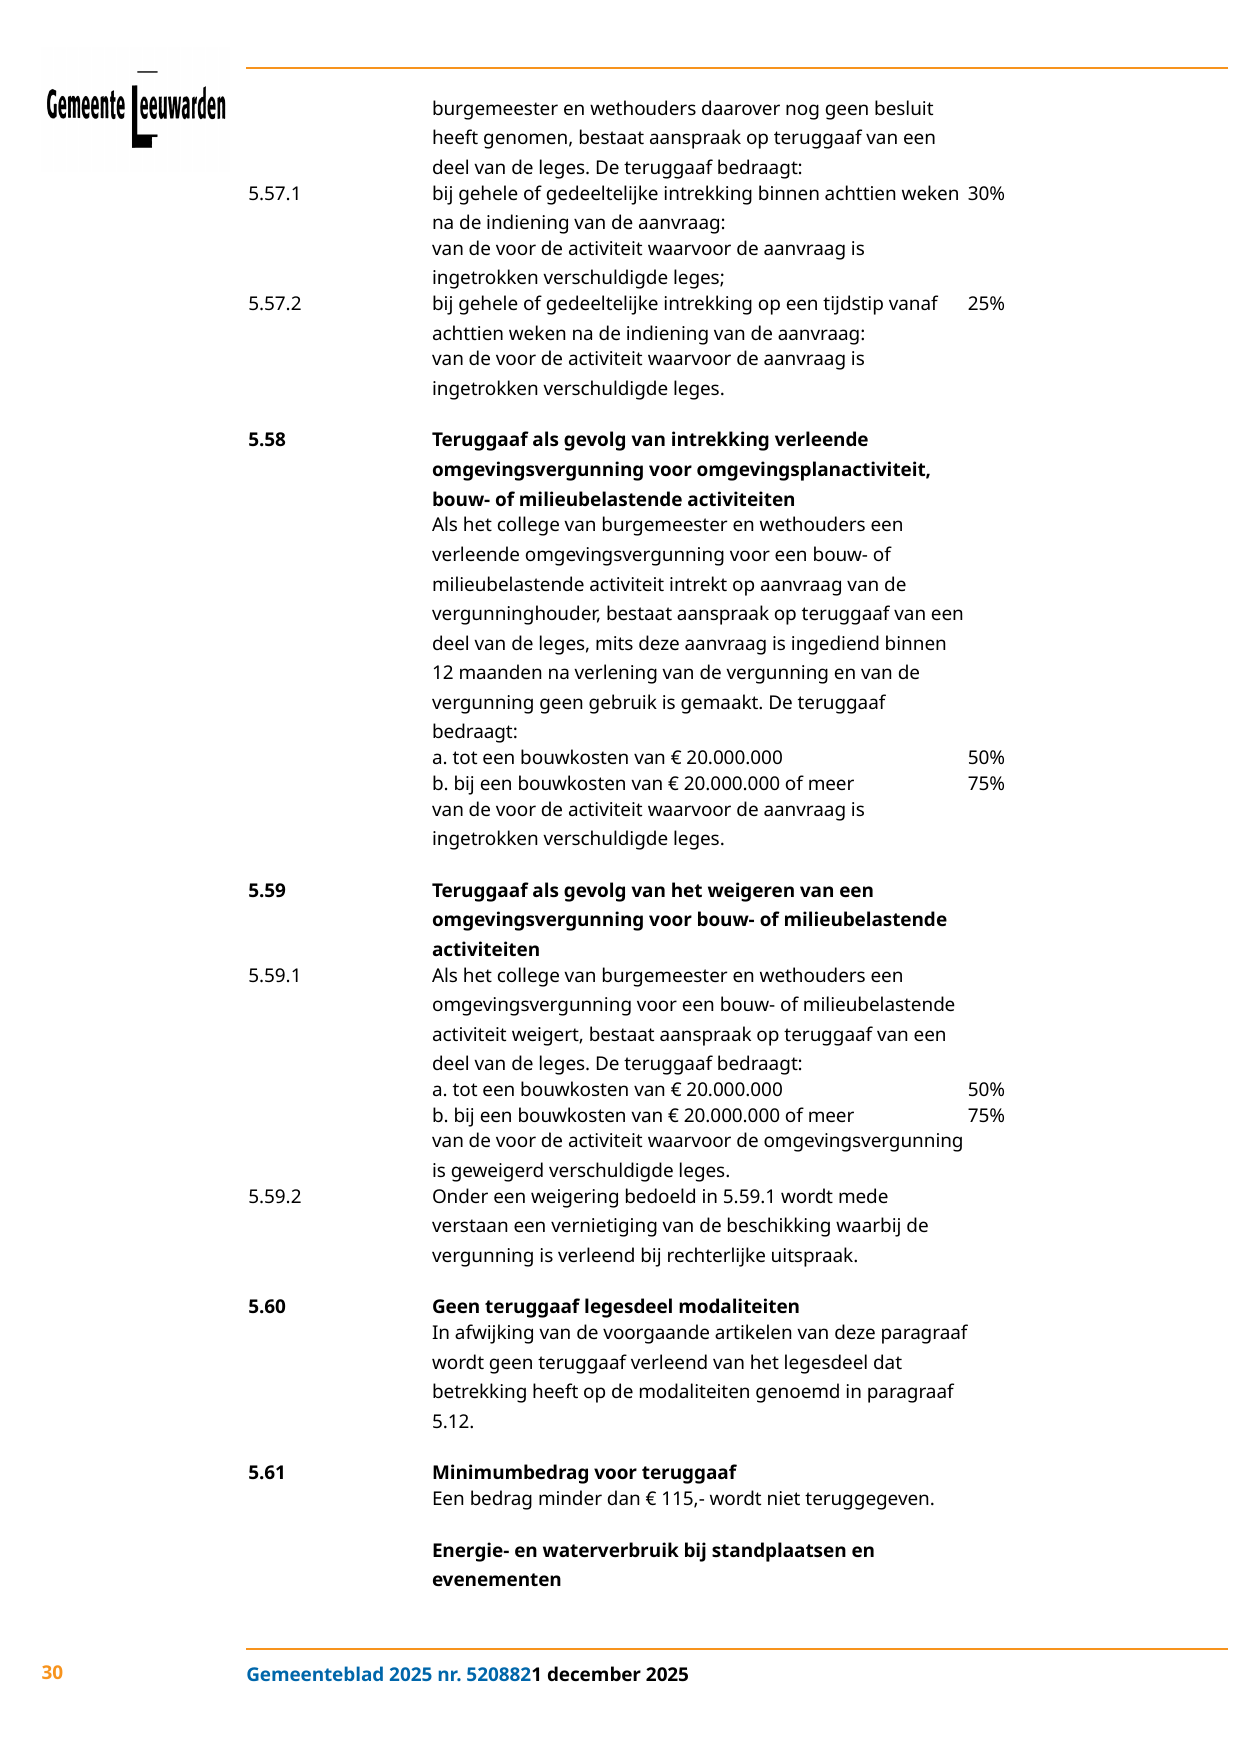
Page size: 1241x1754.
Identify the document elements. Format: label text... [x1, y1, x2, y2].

table_cell [968, 235, 1152, 290]
table_cell [968, 512, 1152, 744]
table_cell Minimumbedrag voor teruggaaf [432, 1460, 968, 1485]
table_cell Als het college van burgemeester en wethouders een verleende omgevingsvergunning voor een bouw- of milieubelastende activiteit intrekt op aanvraag van de vergunninghouder, bestaat aanspraak op teruggaaf van een deel van de leges, mits deze aanvraag is ingediend binnen 12 maanden na verlening van de vergunning en van de vergunning geen gebruik is gemaakt. De teruggaaf bedraagt: [432, 512, 968, 744]
table_cell [432, 1434, 968, 1459]
table_cell [248, 744, 432, 770]
table_cell [968, 1537, 1152, 1592]
table_cell 5.61 [248, 1460, 432, 1485]
table_cell burgemeester en wethouders daarover nog geen besluit heeft genomen, bestaat aanspraak op teruggaaf van een deel van de leges. De teruggaaf bedraagt: [432, 95, 968, 180]
table_cell [968, 1294, 1152, 1319]
table_cell Geen teruggaaf legesdeel modaliteiten [432, 1294, 968, 1319]
table_cell [968, 346, 1152, 401]
table_cell Teruggaaf als gevolg van intrekking verleende omgevingsvergunning voor omgevingsplanactiviteit, bouw- of milieubelastende activiteiten [432, 427, 968, 512]
table_cell 50% [968, 744, 1152, 770]
table_cell [432, 1268, 968, 1294]
table_cell [248, 1485, 432, 1511]
table_cell [968, 1183, 1152, 1268]
table_cell [968, 962, 1152, 1076]
table_cell [968, 1485, 1152, 1511]
table_cell [248, 401, 432, 427]
table_cell van de voor de activiteit waarvoor de aanvraag is ingetrokken verschuldigde leges. [432, 346, 968, 401]
table_cell [432, 401, 968, 427]
table_cell [968, 877, 1152, 962]
table_cell 5.60 [248, 1294, 432, 1319]
table_cell Onder een weigering bedoeld in 5.59.1 wordt mede verstaan een vernietiging van de beschikking waarbij de vergunning is verleend bij rechterlijke uitspraak. [432, 1183, 968, 1268]
table_cell b. bij een bouwkosten van € 20.000.000 of meer [432, 770, 968, 796]
table_cell [248, 1537, 432, 1592]
table_cell [968, 95, 1152, 180]
table_cell b. bij een bouwkosten van € 20.000.000 of meer [432, 1102, 968, 1128]
table_cell Teruggaaf als gevolg van het weigeren van een omgevingsvergunning voor bouw- of milieubelastende activiteiten [432, 877, 968, 962]
table_cell bij gehele of gedeeltelijke intrekking op een tijdstip vanaf achttien weken na de indiening van de aanvraag: [432, 290, 968, 346]
table_cell 5.57.1 [248, 180, 432, 235]
table_cell [248, 346, 432, 401]
table_cell [968, 1128, 1152, 1183]
table_cell [432, 1511, 968, 1537]
table_cell [432, 851, 968, 877]
table_cell van de voor de activiteit waarvoor de aanvraag is ingetrokken verschuldigde leges; [432, 235, 968, 290]
table_cell [248, 1102, 432, 1128]
table_cell 75% [968, 770, 1152, 796]
table_cell [968, 1511, 1152, 1537]
table_cell [968, 796, 1152, 851]
table_cell bij gehele of gedeeltelijke intrekking binnen achttien weken na de indiening van de aanvraag: [432, 180, 968, 235]
table_cell [248, 512, 432, 744]
table_cell [968, 1268, 1152, 1294]
table_cell 5.57.2 [248, 290, 432, 346]
table_cell [968, 1319, 1152, 1434]
table_cell [968, 851, 1152, 877]
table_cell 5.58 [248, 427, 432, 512]
table_cell [248, 1268, 432, 1294]
table_cell [248, 235, 432, 290]
table_cell van de voor de activiteit waarvoor de omgevingsvergunning is geweigerd verschuldigde leges. [432, 1128, 968, 1183]
table_cell Een bedrag minder dan € 115,- wordt niet teruggegeven. [432, 1485, 968, 1511]
table_cell [248, 851, 432, 877]
table_cell [248, 1319, 432, 1434]
table_cell Energie- en waterverbruik bij standplaatsen en evenementen [432, 1537, 968, 1592]
table_cell [248, 1076, 432, 1102]
table_cell 5.59.2 [248, 1183, 432, 1268]
table_cell 5.59 [248, 877, 432, 962]
table_cell van de voor de activiteit waarvoor de aanvraag is ingetrokken verschuldigde leges. [432, 796, 968, 851]
table_cell [248, 796, 432, 851]
picture [41, 47, 231, 172]
table_cell [248, 1434, 432, 1459]
table_cell [968, 1434, 1152, 1459]
table_cell 25% [968, 290, 1152, 346]
table_cell [248, 1128, 432, 1183]
table_cell a. tot een bouwkosten van € 20.000.000 [432, 1076, 968, 1102]
table_cell [248, 770, 432, 796]
table_cell Als het college van burgemeester en wethouders een omgevingsvergunning voor een bouw- of milieubelastende activiteit weigert, bestaat aanspraak op teruggaaf van een deel van de leges. De teruggaaf bedraagt: [432, 962, 968, 1076]
table_cell [968, 401, 1152, 427]
table_cell 75% [968, 1102, 1152, 1128]
table_cell 5.59.1 [248, 962, 432, 1076]
table_cell a. tot een bouwkosten van € 20.000.000 [432, 744, 968, 770]
table_cell [968, 1460, 1152, 1485]
table_cell 30% [968, 180, 1152, 235]
table_cell [968, 427, 1152, 512]
table_cell In afwijking van de voorgaande artikelen van deze paragraaf wordt geen teruggaaf verleend van het legesdeel dat betrekking heeft op de modaliteiten genoemd in paragraaf 5.12. [432, 1319, 968, 1434]
table_cell [248, 1511, 432, 1537]
table_cell 50% [968, 1076, 1152, 1102]
table_cell [248, 95, 432, 180]
